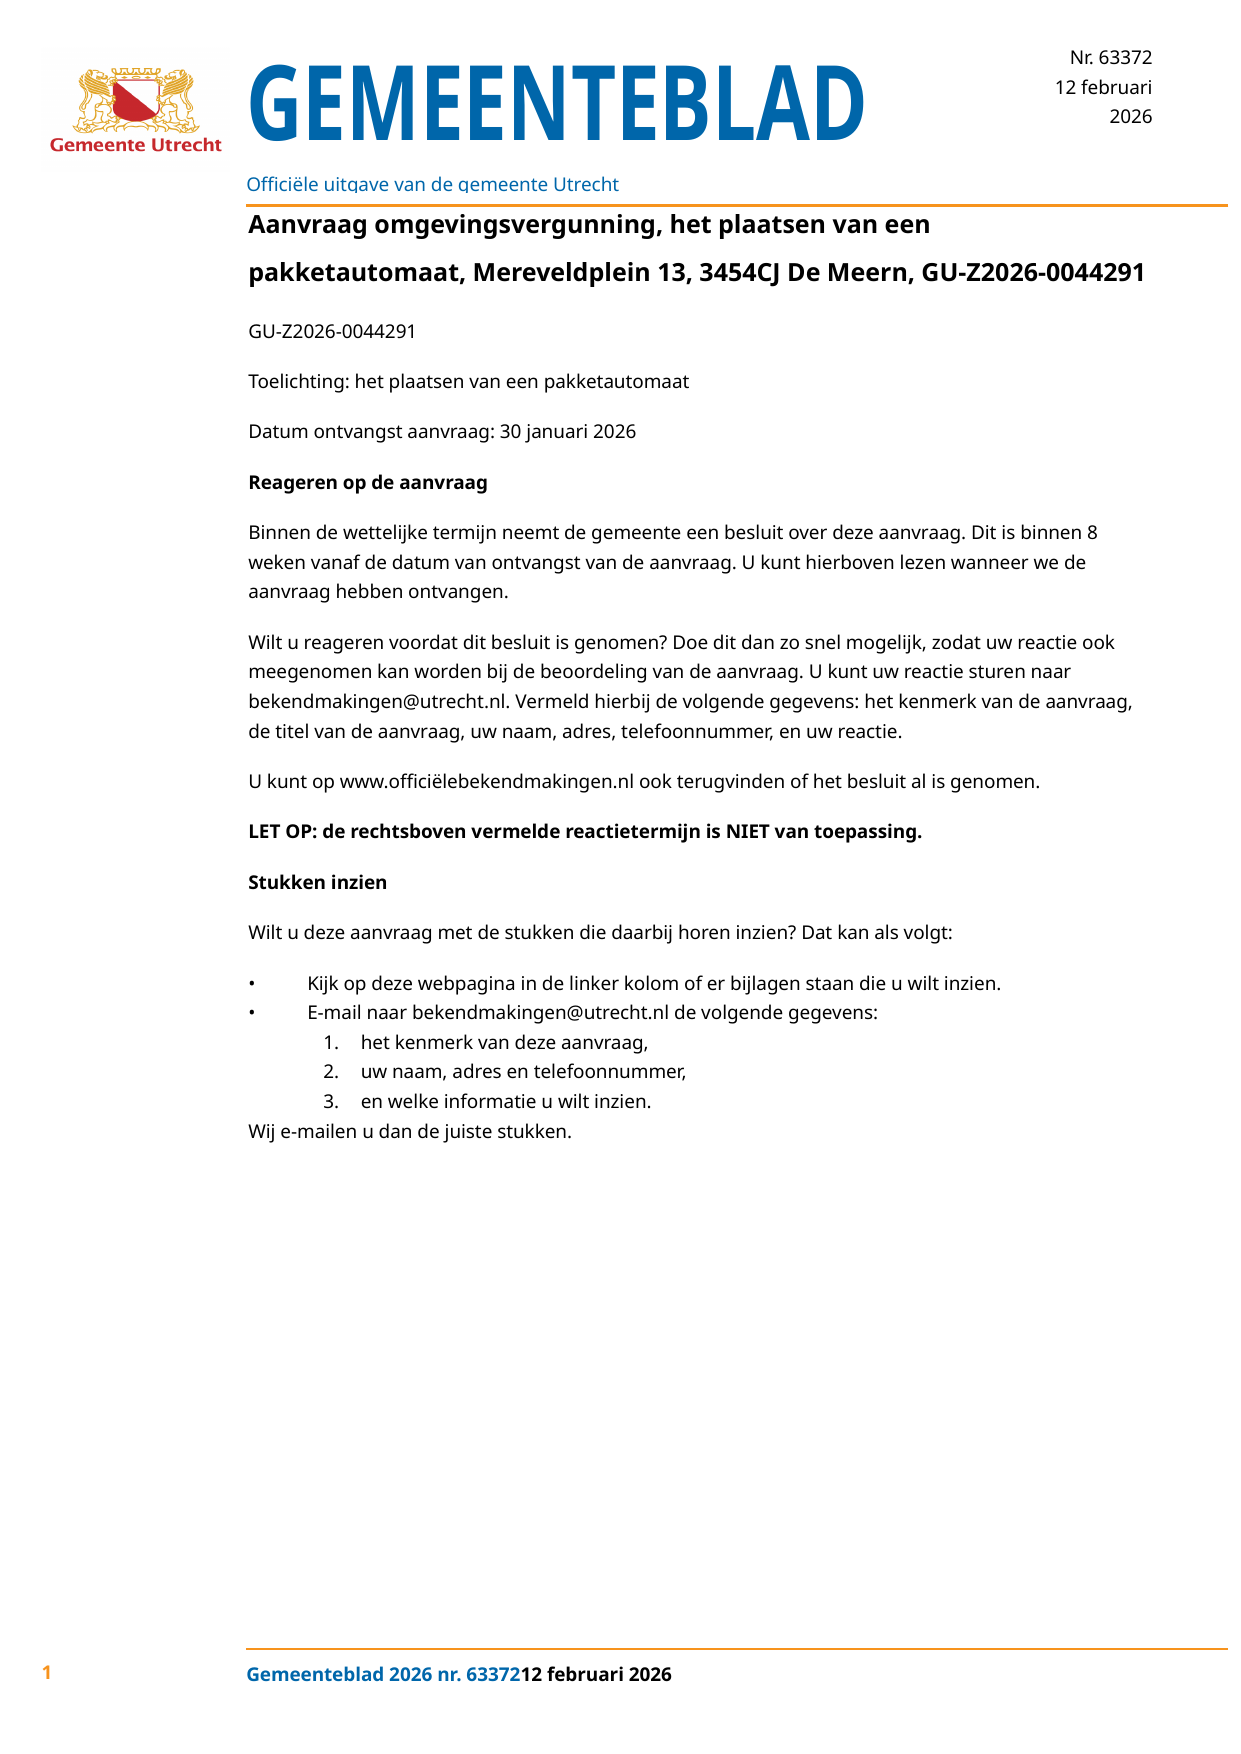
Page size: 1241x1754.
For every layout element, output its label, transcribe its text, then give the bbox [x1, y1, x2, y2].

list en welke informatie u wilt inzien. [323, 1088, 1152, 1114]
list E-mail naar bekendmakingen@utrecht.nl de volgende gegevens: [248, 999, 1152, 1025]
text GU-Z2026-0044291 [248, 318, 1152, 344]
text LET OP: de rechtsboven vermelde reactietermijn is NIET van toepassing. [248, 819, 1152, 844]
text Reageren op de aanvraag [248, 469, 1152, 495]
text Wij e-mailen u dan de juiste stukken. [248, 1118, 1152, 1144]
text Stukken inzien [248, 869, 1152, 895]
list Kijk op deze webpagina in de linker kolom of er bijlagen staan die u wilt inzien. [248, 970, 1152, 996]
list uw naam, adres en telefoonnummer, [323, 1059, 1152, 1084]
picture [41, 47, 231, 172]
text Binnen de wettelijke termijn neemt de gemeente een besluit over deze aanvraag. Dit is binnen 8 weken vanaf de datum van ontvangst van de aanvraag. U kunt hierboven lezen wanneer we de aanvraag hebben ontvangen. [248, 519, 1152, 604]
text Wilt u deze aanvraag met de stukken die daarbij horen inzien? Dat kan als volgt: [248, 919, 1152, 945]
list het kenmerk van deze aanvraag, [323, 1029, 1152, 1055]
text Datum ontvangst aanvraag: 30 januari 2026 [248, 419, 1152, 444]
text Aanvraag omgevingsvergunning, het plaatsen van een pakketautomaat, Mereveldplein 13, 3454CJ De Meern, GU-Z2026-0044291 [248, 207, 1152, 288]
text Toelichting: het plaatsen van een pakketautomaat [248, 368, 1152, 394]
text Wilt u reageren voordat dit besluit is genomen? Doe dit dan zo snel mogelijk, zodat uw reactie ook meegenomen kan worden bij de beoordeling van de aanvraag. U kunt uw reactie sturen naar bekendmakingen@utrecht.nl. Vermeld hierbij de volgende gegevens: het kenmerk van de aanvraag, de titel van de aanvraag, uw naam, adres, telefoonnummer, en uw reactie. [248, 629, 1152, 744]
text U kunt op www.officiëlebekendmakingen.nl ook terugvinden of het besluit al is genomen. [248, 768, 1152, 794]
